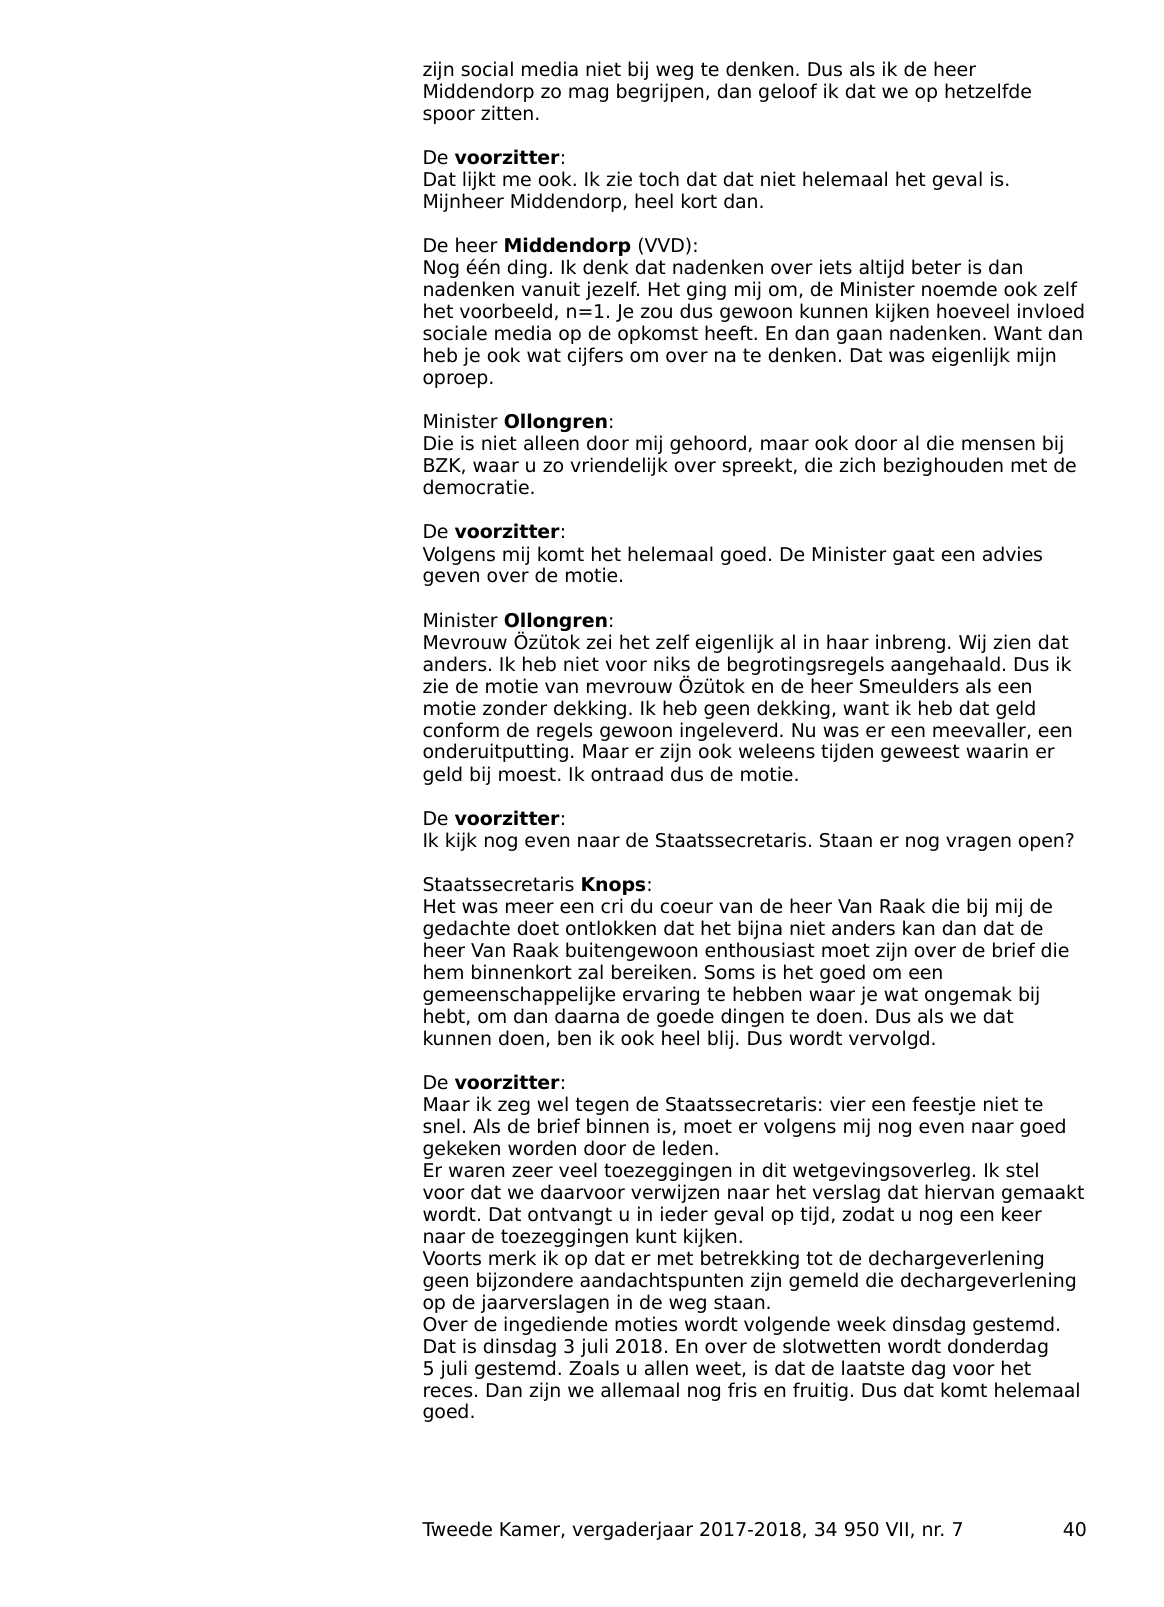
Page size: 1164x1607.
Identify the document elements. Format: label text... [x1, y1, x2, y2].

text De voorzitter: [422, 1072, 1087, 1094]
text De heer Middendorp (VVD): [422, 235, 1087, 257]
text Ik kijk nog even naar de Staatssecretaris. Staan er nog vragen open? [422, 829, 1087, 852]
text Minister Ollongren: [422, 411, 1087, 433]
text De voorzitter: [422, 147, 1087, 169]
text Die is niet alleen door mij gehoord, maar ook door al die mensen bij BZK, waar u zo vriendelijk over spreekt, die zich bezighouden met de democratie. [422, 433, 1087, 499]
text zijn social media niet bij weg te denken. Dus als ik de heer Middendorp zo mag begrijpen, dan geloof ik dat we op hetzelfde spoor zitten. [422, 59, 1087, 125]
text De voorzitter: [422, 808, 1087, 829]
text Voorts merk ik op dat er met betrekking tot de dechargeverlening geen bijzondere aandachtspunten zijn gemeld die dechargeverlening op de jaarverslagen in de weg staan. [422, 1248, 1087, 1313]
text Mevrouw Özütok zei het zelf eigenlijk al in haar inbreng. Wij zien dat anders. Ik heb niet voor niks de begrotingsregels aangehaald. Dus ik zie de motie van mevrouw Özütok en de heer Smeulders als een motie zonder dekking. Ik heb geen dekking, want ik heb dat geld conform de regels gewoon ingeleverd. Nu was er een meevaller, een onderuitputting. Maar er zijn ook weleens tijden geweest waarin er geld bij moest. Ik ontraad dus de motie. [422, 632, 1087, 785]
text Minister Ollongren: [422, 609, 1087, 632]
text Het was meer een cri du coeur van de heer Van Raak die bij mij de gedachte doet ontlokken dat het bijna niet anders kan dan dat de heer Van Raak buitengewoon enthousiast moet zijn over de brief die hem binnenkort zal bereiken. Soms is het goed om een gemeenschappelijke ervaring te hebben waar je wat ongemak bij hebt, om dan daarna de goede dingen te doen. Dus als we dat kunnen doen, ben ik ook heel blij. Dus wordt vervolgd. [422, 896, 1087, 1049]
text Er waren zeer veel toezeggingen in dit wetgevingsoverleg. Ik stel voor dat we daarvoor verwijzen naar het verslag dat hiervan gemaakt wordt. Dat ontvangt u in ieder geval op tijd, zodat u nog een keer naar de toezeggingen kunt kijken. [422, 1160, 1087, 1248]
text Staatssecretaris Knops: [422, 874, 1087, 896]
text De voorzitter: [422, 521, 1087, 543]
text Dat lijkt me ook. Ik zie toch dat dat niet helemaal het geval is. Mijnheer Middendorp, heel kort dan. [422, 169, 1087, 213]
text Maar ik zeg wel tegen de Staatssecretaris: vier een feestje niet te snel. Als de brief binnen is, moet er volgens mij nog even naar goed gekeken worden door de leden. [422, 1094, 1087, 1160]
text Nog één ding. Ik denk dat nadenken over iets altijd beter is dan nadenken vanuit jezelf. Het ging mij om, de Minister noemde ook zelf het voorbeeld, n=1. Je zou dus gewoon kunnen kijken hoeveel invloed sociale media op de opkomst heeft. En dan gaan nadenken. Want dan heb je ook wat cijfers om over na te denken. Dat was eigenlijk mijn oproep. [422, 257, 1087, 389]
text Over de ingediende moties wordt volgende week dinsdag gestemd. Dat is dinsdag 3 juli 2018. En over de slotwetten wordt donderdag 5 juli gestemd. Zoals u allen weet, is dat de laatste dag voor het reces. Dan zijn we allemaal nog fris en fruitig. Dus dat komt helemaal goed. [422, 1313, 1087, 1423]
text Volgens mij komt het helemaal goed. De Minister gaat een advies geven over de motie. [422, 543, 1087, 587]
